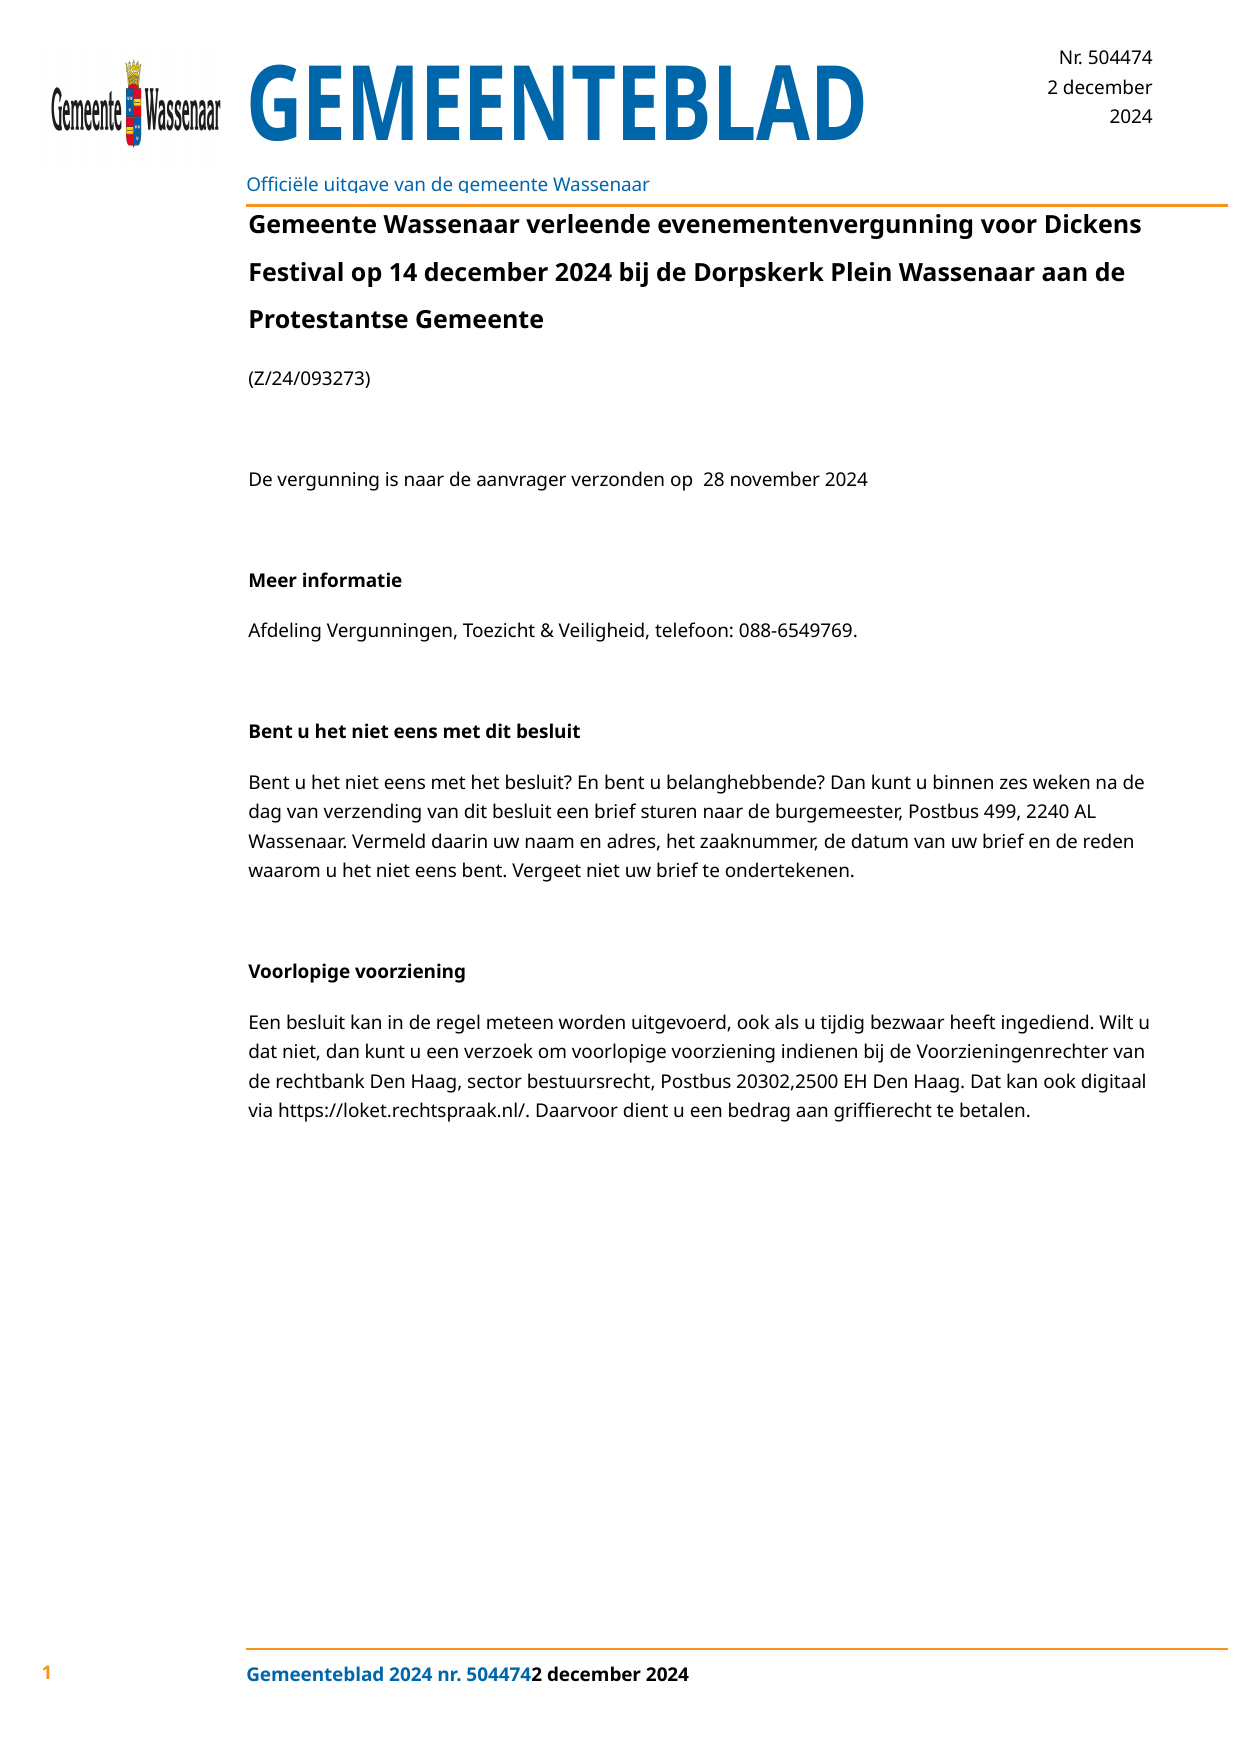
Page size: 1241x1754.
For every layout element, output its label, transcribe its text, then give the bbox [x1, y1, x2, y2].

text Gemeente Wassenaar verleende evenementenvergunning voor Dickens Festival op 14 december 2024 bij de Dorpskerk Plein Wassenaar aan de Protestantse Gemeente [248, 207, 1152, 336]
text Bent u het niet eens met het besluit? En bent u belanghebbende? Dan kunt u binnen zes weken na de dag van verzending van dit besluit een brief sturen naar de burgemeester, Postbus 499, 2240 AL Wassenaar. Vermeld daarin uw naam en adres, het zaaknummer, de datum van uw brief en de reden waarom u het niet eens bent. Vergeet niet uw brief te ondertekenen. [248, 769, 1152, 883]
text De vergunning is naar de aanvrager verzonden op 28 november 2024 [248, 466, 1152, 492]
text Voorlopige voorziening [248, 958, 1152, 984]
text Bent u het niet eens met dit besluit [248, 718, 1152, 744]
text Afdeling Vergunningen, Toezicht & Veiligheid, telefoon: 088-6549769. [248, 618, 1152, 643]
text (Z/24/093273) [248, 366, 1152, 391]
text Een besluit kan in de regel meteen worden uitgevoerd, ook als u tijdig bezwaar heeft ingediend. Wilt u dat niet, dan kunt u een verzoek om voorlopige voorziening indienen bij de Voorzieningenrechter van de rechtbank Den Haag, sector bestuursrecht, Postbus 20302,2500 EH Den Haag. Dat kan ook digitaal via https://loket.rechtspraak.nl/. Daarvoor dient u een bedrag aan griffierecht te betalen. [248, 1009, 1152, 1123]
picture [41, 47, 231, 172]
text Meer informatie [248, 567, 1152, 593]
